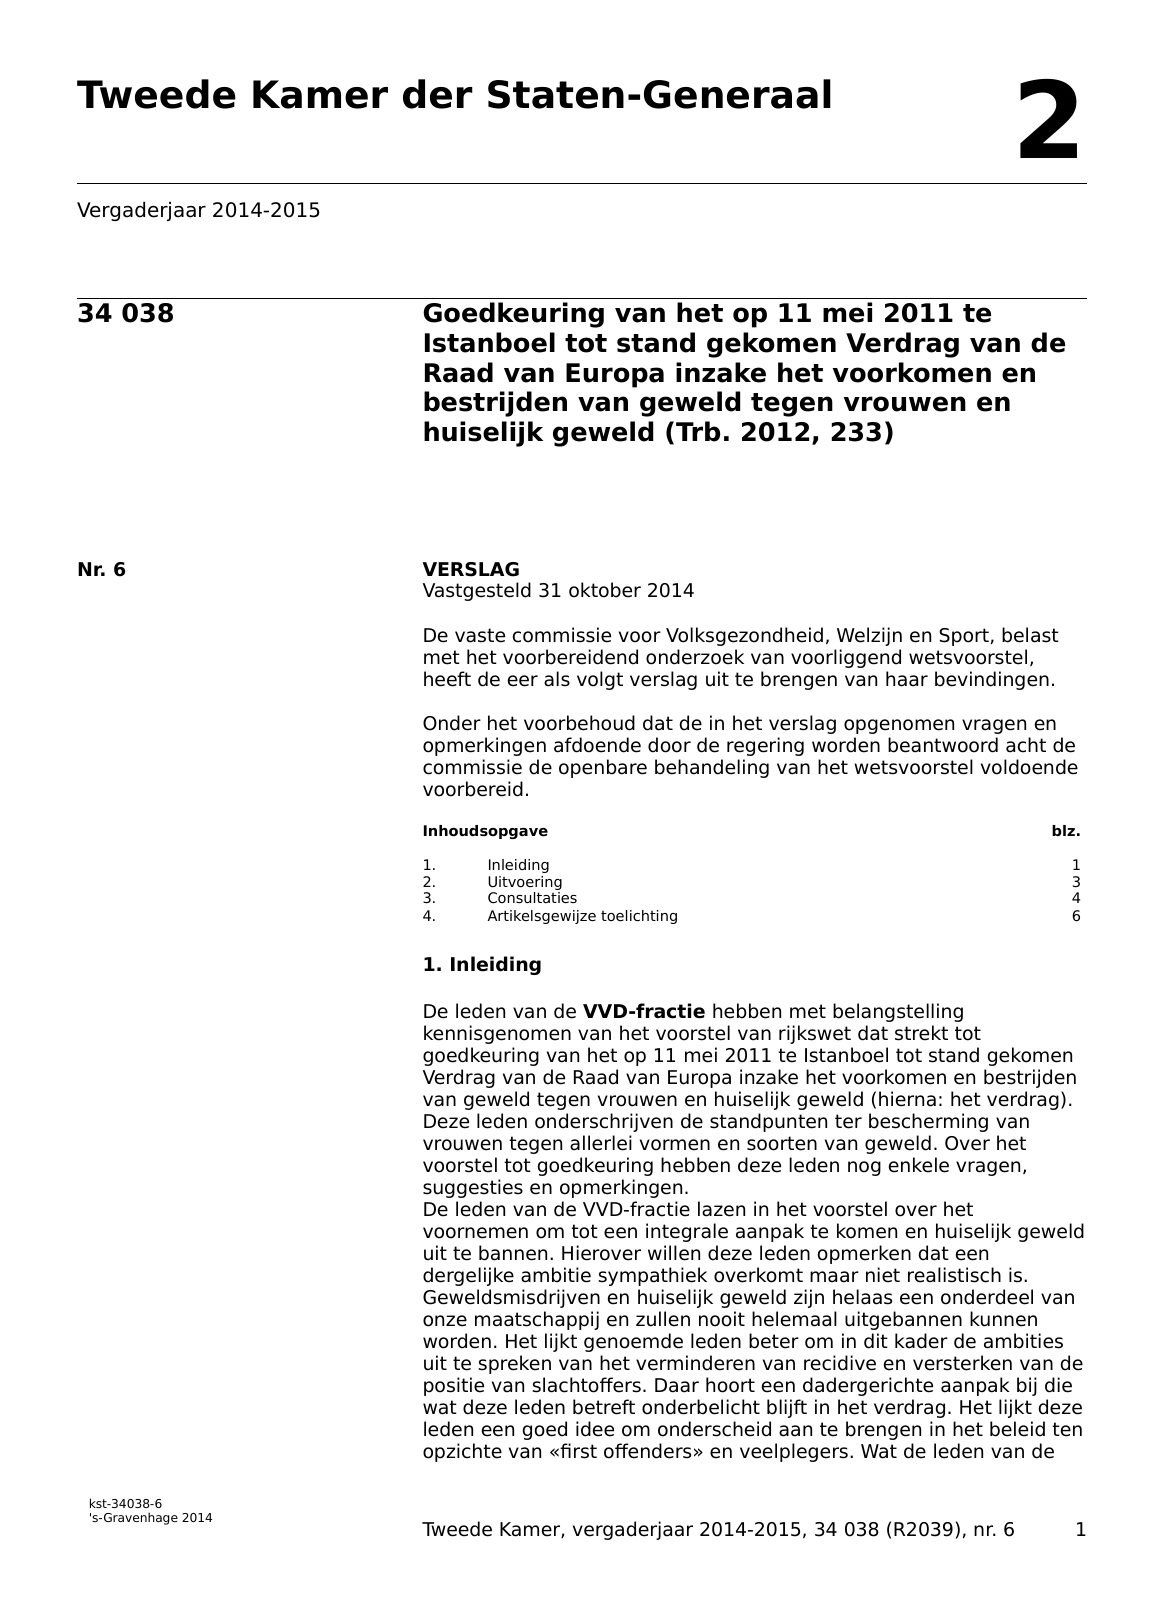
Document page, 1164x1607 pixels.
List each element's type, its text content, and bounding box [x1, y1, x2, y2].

table_cell Consultaties [481, 890, 1028, 907]
table_header 2 [886, 59, 1087, 183]
table_cell 2. [422, 874, 481, 890]
table_header Tweede Kamer der Staten-Generaal [77, 59, 886, 183]
table_header Inhoudsopgave [422, 823, 1028, 839]
table_cell [422, 840, 481, 856]
text Vastgesteld 31 oktober 2014 [422, 580, 1087, 602]
table_cell 1 [1028, 856, 1087, 873]
subtitle 1. Inleiding [422, 954, 1087, 976]
text De leden van de VVD-fractie hebben met belangstelling kennisgenomen van het voorstel van rijkswet dat strekt tot goedkeuring van het op 11 mei 2011 te Istanboel tot stand gekomen Verdrag van de Raad van Europa inzake het voorkomen en bestrijden van geweld tegen vrouwen en huiselijk geweld (hierna: het verdrag). Deze leden onderschrijven de standpunten ter bescherming van vrouwen tegen allerlei vormen en soorten van geweld. Over het voorstel tot goedkeuring hebben deze leden nog enkele vragen, suggesties en opmerkingen. [422, 1001, 1087, 1199]
text De leden van de VVD-fractie lazen in het voorstel over het voornemen om tot een integrale aanpak te komen en huiselijk geweld uit te bannen. Hierover willen deze leden opmerken dat een dergelijke ambitie sympathiek overkomt maar niet realistisch is. Geweldsmisdrijven en huiselijk geweld zijn helaas een onderdeel van onze maatschappij en zullen nooit helemaal uitgebannen kunnen worden. Het lijkt genoemde leden beter om in dit kader de ambities uit te spreken van het verminderen van recidive en versterken van de positie van slachtoffers. Daar hoort een dadergerichte aanpak bij die wat deze leden betreft onderbelicht blijft in het verdrag. Het lijkt deze leden een goed idee om onderscheid aan te brengen in het beleid ten opzichte van «first offenders» en veelplegers. Wat de leden van de [422, 1199, 1087, 1463]
text Onder het voorbehoud dat de in het verslag opgenomen vragen en opmerkingen afdoende door de regering worden beantwoord acht de commissie de openbare behandeling van het wetsvoorstel voldoende voorbereid. [422, 713, 1087, 801]
table_cell 3 [1028, 874, 1087, 890]
text kst-34038-6 [88, 1497, 323, 1511]
text De vaste commissie voor Volksgezondheid, Welzijn en Sport, belast met het voorbereidend onderzoek van voorliggend wetsvoorstel, heeft de eer als volgt verslag uit te brengen van haar bevindingen. [422, 624, 1087, 691]
table_cell Uitvoering [481, 874, 1028, 890]
subtitle 34 038 Goedkeuring van het op 11 mei 2011 te Istanboel tot stand gekomen Verdrag van de Raad van Europa inzake het voorkomen en bestrijden van geweld tegen vrouwen en huiselijk geweld (Trb. 2012, 233) [77, 299, 1087, 447]
table_cell 4. [422, 908, 481, 924]
table_header blz. [1028, 823, 1087, 839]
table_cell Vergaderjaar 2014-2015 [77, 184, 1087, 298]
table_cell Artikelsgewijze toelichting [481, 908, 1028, 924]
table_cell 3. [422, 890, 481, 907]
table_cell Inleiding [481, 856, 1028, 873]
table_cell 4 [1028, 890, 1087, 907]
table_cell [1028, 840, 1087, 856]
text 's-Gravenhage 2014 [88, 1511, 323, 1525]
table_cell 6 [1028, 908, 1087, 924]
table_cell [481, 840, 1028, 856]
table_cell 1. [422, 856, 481, 873]
subtitle Nr. 6 VERSLAG [77, 558, 1087, 580]
